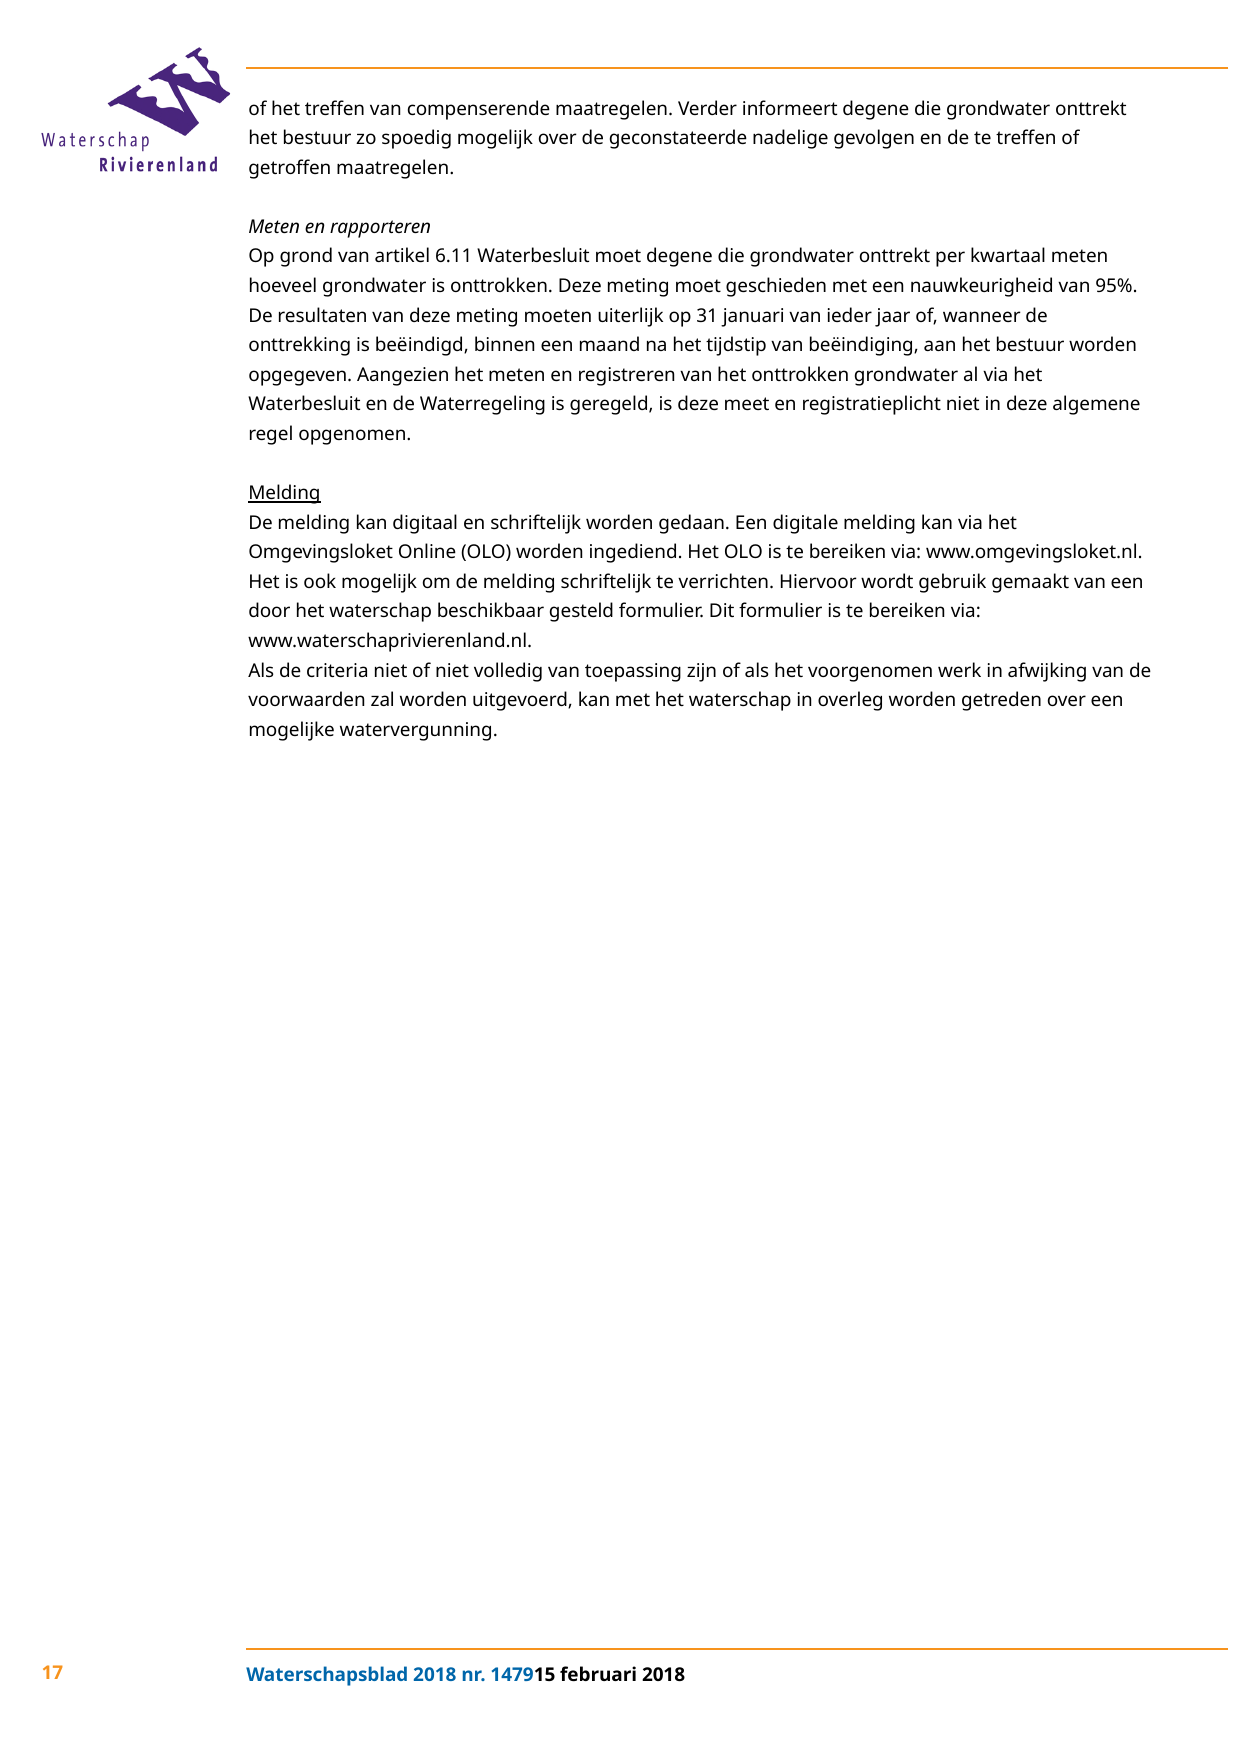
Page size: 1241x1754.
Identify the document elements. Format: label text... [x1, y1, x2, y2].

text De melding kan digitaal en schriftelijk worden gedaan. Een digitale melding kan via het Omgevingsloket Online (OLO) worden ingediend. Het OLO is te bereiken via: www.omgevingsloket.nl. Het is ook mogelijk om de melding schriftelijk te verrichten. Hiervoor wordt gebruik gemaakt van een door het waterschap beschikbaar gesteld formulier. Dit formulier is te bereiken via: www.waterschaprivierenland.nl. [248, 509, 1152, 653]
text Meten en rapporteren [248, 213, 1152, 239]
picture [41, 47, 231, 172]
text Melding [248, 479, 1152, 505]
text of het treffen van compenserende maatregelen. Verder informeert degene die grondwater onttrekt het bestuur zo spoedig mogelijk over de geconstateerde nadelige gevolgen en de te treffen of getroffen maatregelen. [248, 95, 1152, 180]
text Als de criteria niet of niet volledig van toepassing zijn of als het voorgenomen werk in afwijking van de voorwaarden zal worden uitgevoerd, kan met het waterschap in overleg worden getreden over een mogelijke watervergunning. [248, 657, 1152, 742]
text Op grond van artikel 6.11 Waterbesluit moet degene die grondwater onttrekt per kwartaal meten hoeveel grondwater is onttrokken. Deze meting moet geschieden met een nauwkeurigheid van 95%. De resultaten van deze meting moeten uiterlijk op 31 januari van ieder jaar of, wanneer de onttrekking is beëindigd, binnen een maand na het tijdstip van beëindiging, aan het bestuur worden opgegeven. Aangezien het meten en registreren van het onttrokken grondwater al via het Waterbesluit en de Waterregeling is geregeld, is deze meet en registratieplicht niet in deze algemene regel opgenomen. [248, 243, 1152, 446]
